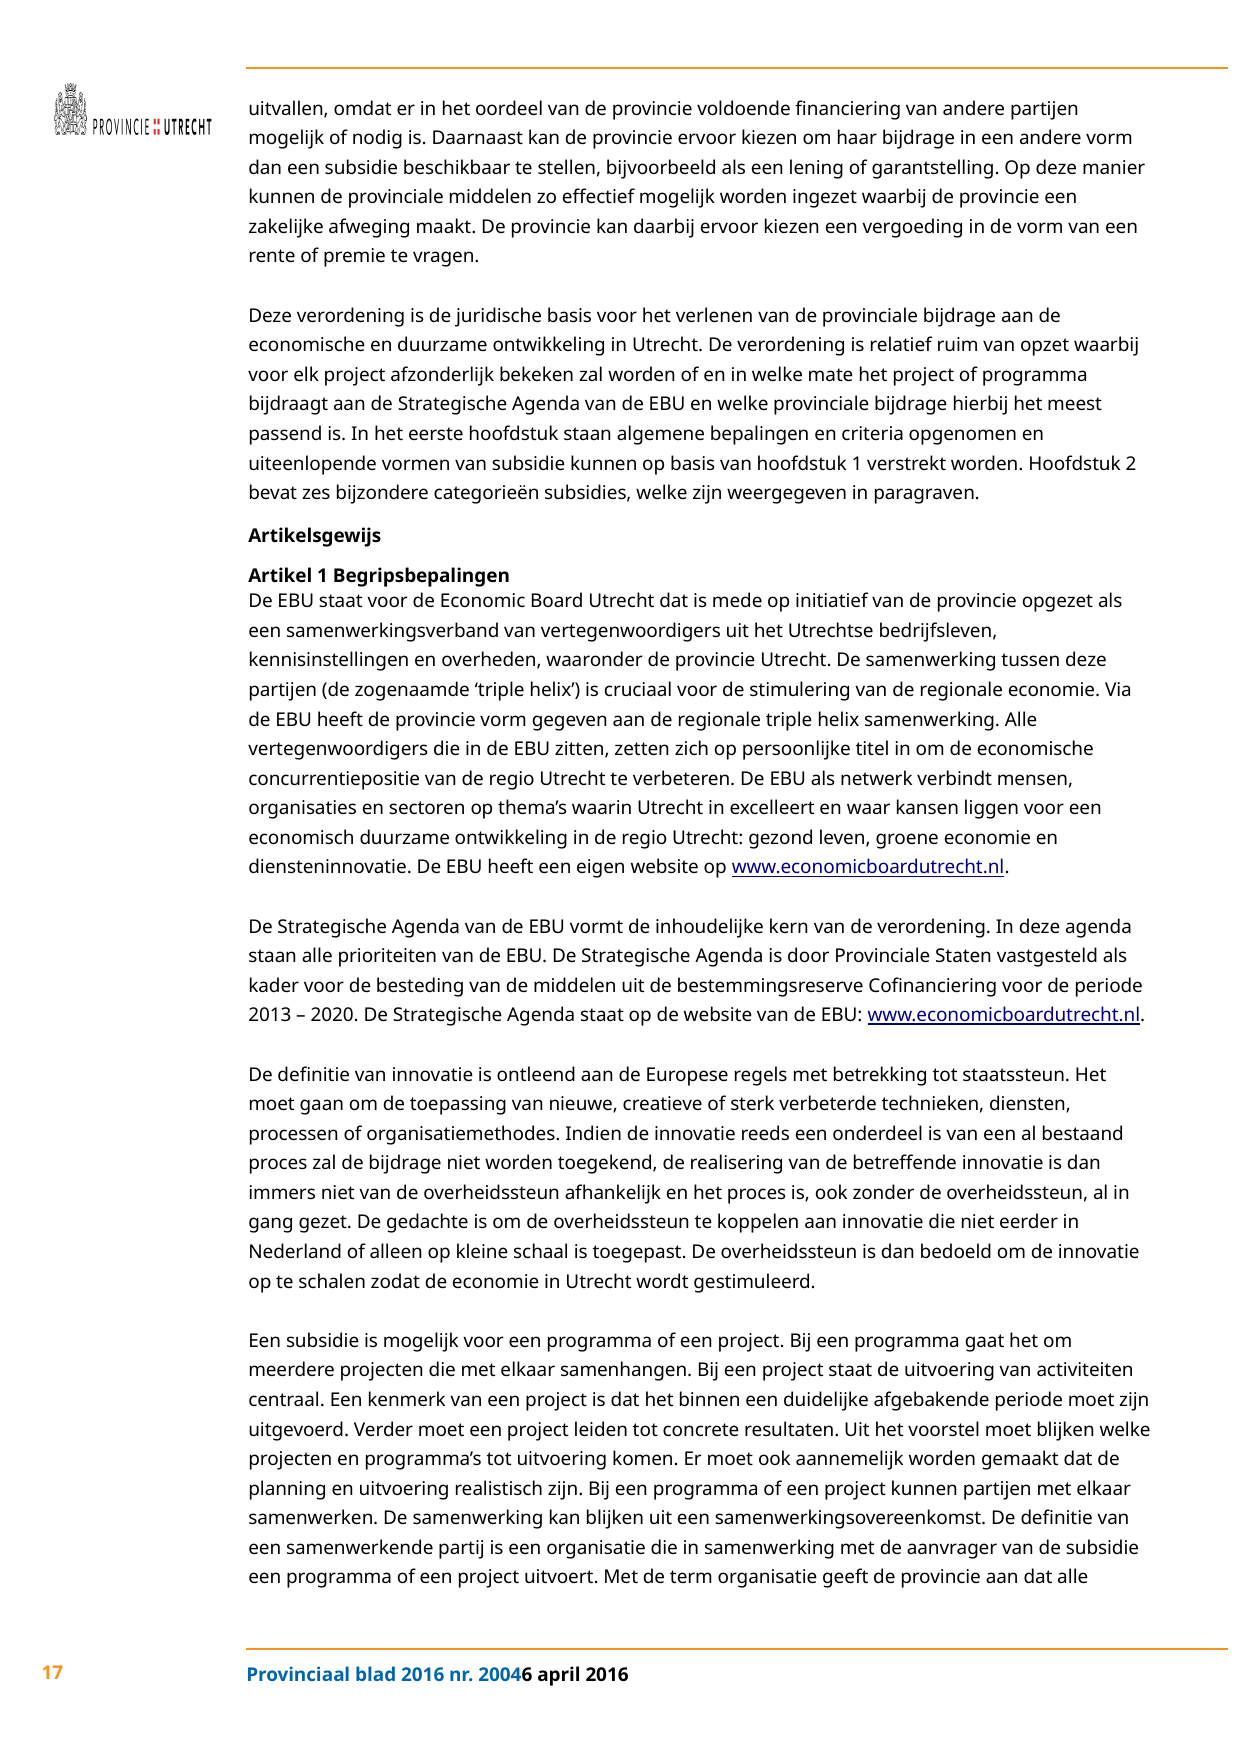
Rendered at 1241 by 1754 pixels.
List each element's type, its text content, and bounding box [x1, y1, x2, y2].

text Artikelsgewijs [248, 522, 1152, 548]
text De EBU staat voor de Economic Board Utrecht dat is mede op initiatief van de provincie opgezet als een samenwerkingsverband van vertegenwoordigers uit het Utrechtse bedrijfsleven, kennisinstellingen en overheden, waaronder de provincie Utrecht. De samenwerking tussen deze partijen (de zogenaamde ‘triple helix’) is cruciaal voor de stimulering van de regionale economie. Via de EBU heeft de provincie vorm gegeven aan de regionale triple helix samenwerking. Alle vertegenwoordigers die in de EBU zitten, zetten zich op persoonlijke titel in om de economische concurrentiepositie van de regio Utrecht te verbeteren. De EBU als netwerk verbindt mensen, organisaties en sectoren op thema’s waarin Utrecht in excelleert en waar kansen liggen voor een economisch duurzame ontwikkeling in de regio Utrecht: gezond leven, groene economie en diensteninnovatie. De EBU heeft een eigen website op www.economicboardutrecht.nl. [248, 587, 1152, 879]
picture [41, 47, 231, 172]
text Artikel 1 Begripsbepalingen [248, 562, 1152, 587]
text Deze verordening is de juridische basis voor het verlenen van de provinciale bijdrage aan de economische en duurzame ontwikkeling in Utrecht. De verordening is relatief ruim van opzet waarbij voor elk project afzonderlijk bekeken zal worden of en in welke mate het project of programma bijdraagt aan de Strategische Agenda van de EBU en welke provinciale bijdrage hierbij het meest passend is. In het eerste hoofdstuk staan algemene bepalingen en criteria opgenomen en uiteenlopende vormen van subsidie kunnen op basis van hoofdstuk 1 verstrekt worden. Hoofdstuk 2 bevat zes bijzondere categorieën subsidies, welke zijn weergegeven in paragraven. [248, 302, 1152, 505]
text uitvallen, omdat er in het oordeel van de provincie voldoende financiering van andere partijen mogelijk of nodig is. Daarnaast kan de provincie ervoor kiezen om haar bijdrage in een andere vorm dan een subsidie beschikbaar te stellen, bijvoorbeeld als een lening of garantstelling. Op deze manier kunnen de provinciale middelen zo effectief mogelijk worden ingezet waarbij de provincie een zakelijke afweging maakt. De provincie kan daarbij ervoor kiezen een vergoeding in de vorm van een rente of premie te vragen. [248, 95, 1152, 268]
text Een subsidie is mogelijk voor een programma of een project. Bij een programma gaat het om meerdere projecten die met elkaar samenhangen. Bij een project staat de uitvoering van activiteiten centraal. Een kenmerk van een project is dat het binnen een duidelijke afgebakende periode moet zijn uitgevoerd. Verder moet een project leiden tot concrete resultaten. Uit het voorstel moet blijken welke projecten en programma’s tot uitvoering komen. Er moet ook aannemelijk worden gemaakt dat de planning en uitvoering realistisch zijn. Bij een programma of een project kunnen partijen met elkaar samenwerken. De samenwerking kan blijken uit een samenwerkingsovereenkomst. De definitie van een samenwerkende partij is een organisatie die in samenwerking met de aanvrager van de subsidie een programma of een project uitvoert. Met de term organisatie geeft de provincie aan dat alle [248, 1327, 1152, 1589]
text De definitie van innovatie is ontleend aan de Europese regels met betrekking tot staatssteun. Het moet gaan om de toepassing van nieuwe, creatieve of sterk verbeterde technieken, diensten, processen of organisatiemethodes. Indien de innovatie reeds een onderdeel is van een al bestaand proces zal de bijdrage niet worden toegekend, de realisering van de betreffende innovatie is dan immers niet van de overheidssteun afhankelijk en het proces is, ook zonder de overheidssteun, al in gang gezet. De gedachte is om de overheidssteun te koppelen aan innovatie die niet eerder in Nederland of alleen op kleine schaal is toegepast. De overheidssteun is dan bedoeld om de innovatie op te schalen zodat de economie in Utrecht wordt gestimuleerd. [248, 1061, 1152, 1294]
text De Strategische Agenda van de EBU vormt de inhoudelijke kern van de verordening. In deze agenda staan alle prioriteiten van de EBU. De Strategische Agenda is door Provinciale Staten vastgesteld als kader voor de besteding van de middelen uit de bestemmingsreserve Cofinanciering voor de periode 2013 – 2020. De Strategische Agenda staat op de website van de EBU: www.economicboardutrecht.nl. [248, 913, 1152, 1027]
